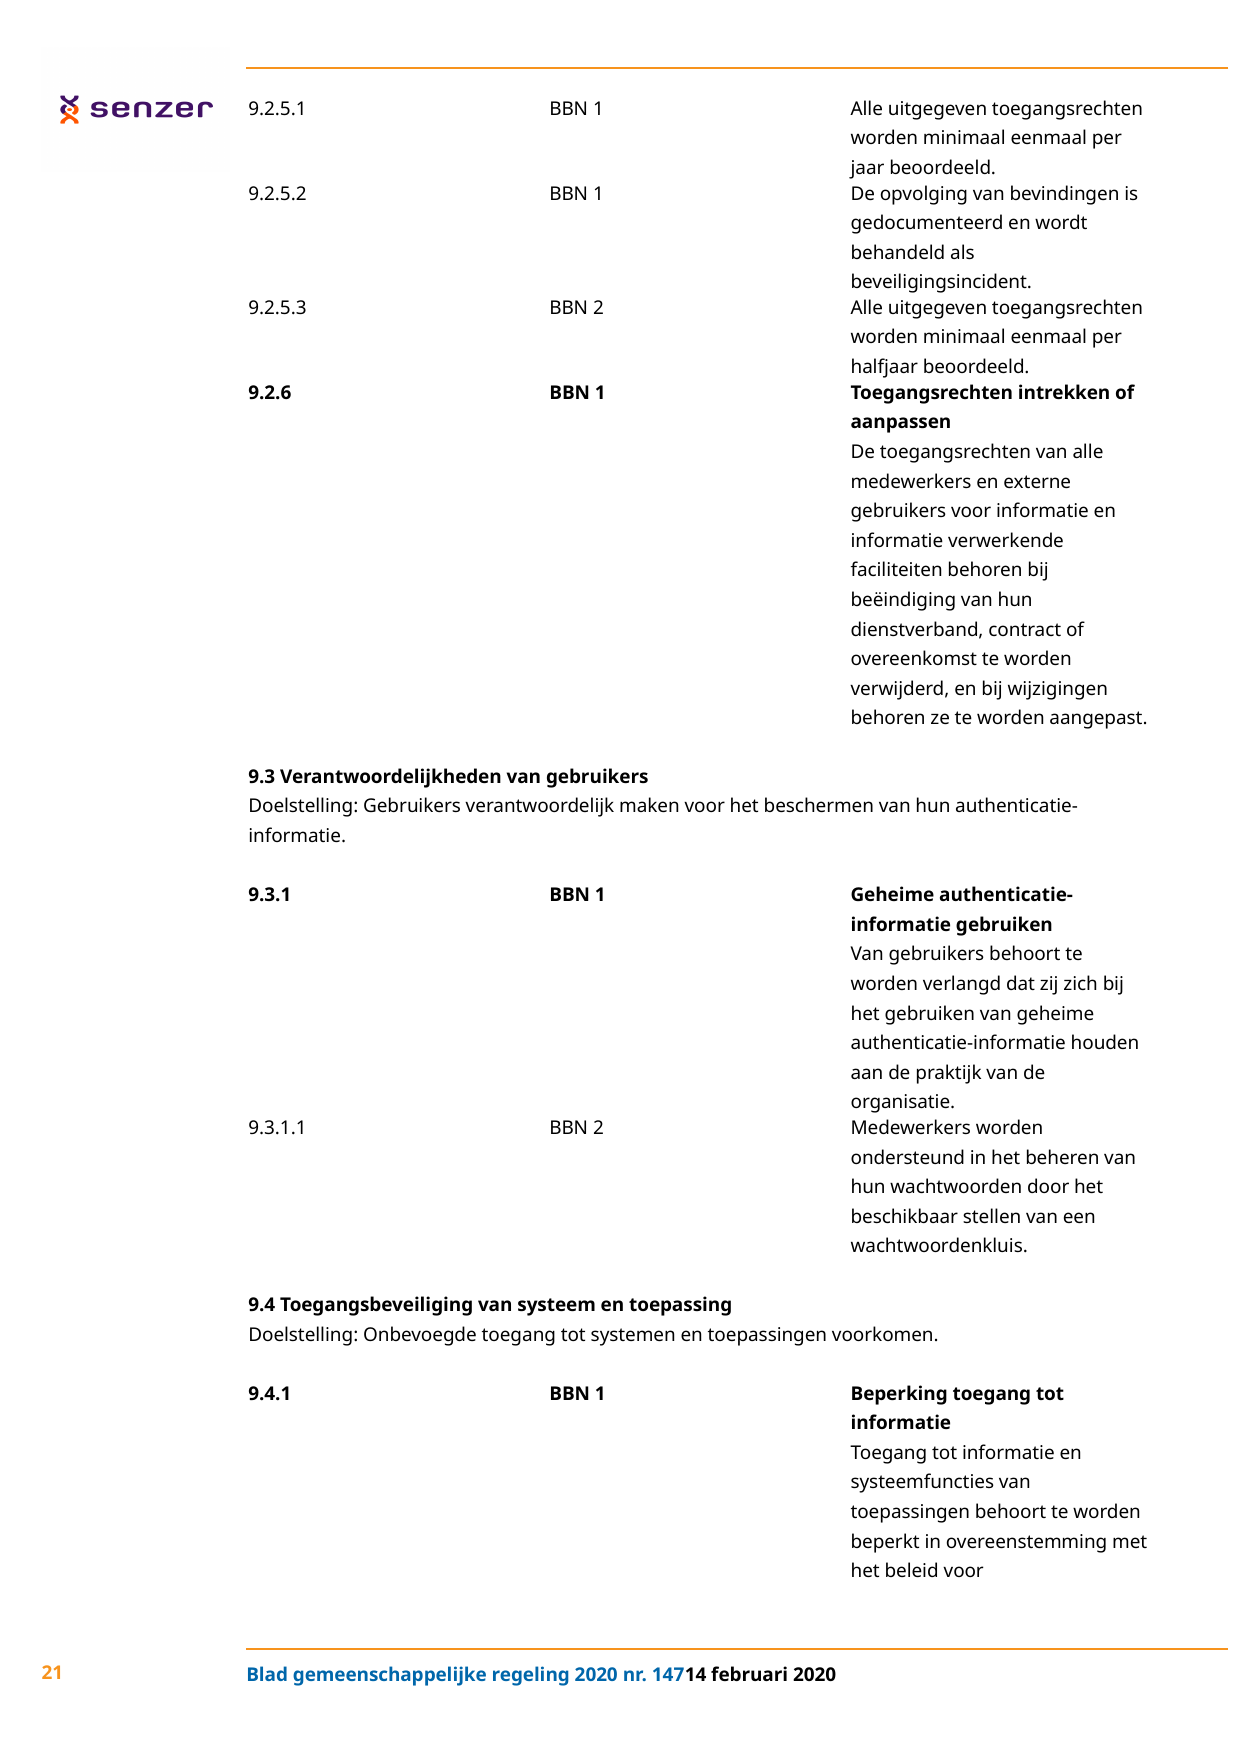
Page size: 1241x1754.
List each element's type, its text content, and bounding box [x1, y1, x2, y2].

table_cell 9.2.6 [248, 379, 549, 730]
table_cell Alle uitgegeven toegangsrechten worden minimaal eenmaal per halfjaar beoordeeld. [850, 294, 1152, 379]
table_header BBN 1 [549, 1380, 850, 1583]
table_cell BBN 2 [549, 294, 850, 379]
text 9.4 Toegangsbeveiliging van systeem en toepassing [248, 1291, 1152, 1317]
picture [41, 47, 231, 172]
table_header 9.4.1 [248, 1380, 549, 1583]
table_cell De opvolging van bevindingen is gedocumenteerd en wordt behandeld als beveiligingsincident. [850, 180, 1152, 294]
text Doelstelling: Onbevoegde toegang tot systemen en toepassingen voorkomen. [248, 1321, 1152, 1346]
table_cell BBN 1 [549, 95, 850, 180]
table_cell BBN 1 [549, 180, 850, 294]
text Doelstelling: Gebruikers verantwoordelijk maken voor het beschermen van hun authenticatie-informatie. [248, 793, 1152, 848]
table_cell BBN 1 [549, 379, 850, 730]
table_cell 9.2.5.1 [248, 95, 549, 180]
table_header BBN 1 [549, 881, 850, 1114]
table_cell Toegangsrechten intrekken of aanpassen De toegangsrechten van alle medewerkers en externe gebruikers voor informatie en informatie verwerkende faciliteiten behoren bij beëindiging van hun dienstverband, contract of overeenkomst te worden verwijderd, en bij wijzigingen behoren ze te worden aangepast. [850, 379, 1152, 730]
table_cell BBN 2 [549, 1114, 850, 1258]
table_cell Alle uitgegeven toegangsrechten worden minimaal eenmaal per jaar beoordeeld. [850, 95, 1152, 180]
table_header 9.3.1 [248, 881, 549, 1114]
table_header Geheime authenticatie-informatie gebruiken Van gebruikers behoort te worden verlangd dat zij zich bij het gebruiken van geheime authenticatie-informatie houden aan de praktijk van de organisatie. [850, 881, 1152, 1114]
table_cell 9.2.5.3 [248, 294, 549, 379]
table_header Beperking toegang tot informatie Toegang tot informatie en systeemfuncties van toepassingen behoort te worden beperkt in overeenstemming met het beleid voor [850, 1380, 1152, 1583]
table_cell Medewerkers worden ondersteund in het beheren van hun wachtwoorden door het beschikbaar stellen van een wachtwoordenkluis. [850, 1114, 1152, 1258]
table_cell 9.2.5.2 [248, 180, 549, 294]
table_cell 9.3.1.1 [248, 1114, 549, 1258]
text 9.3 Verantwoordelijkheden van gebruikers [248, 763, 1152, 789]
